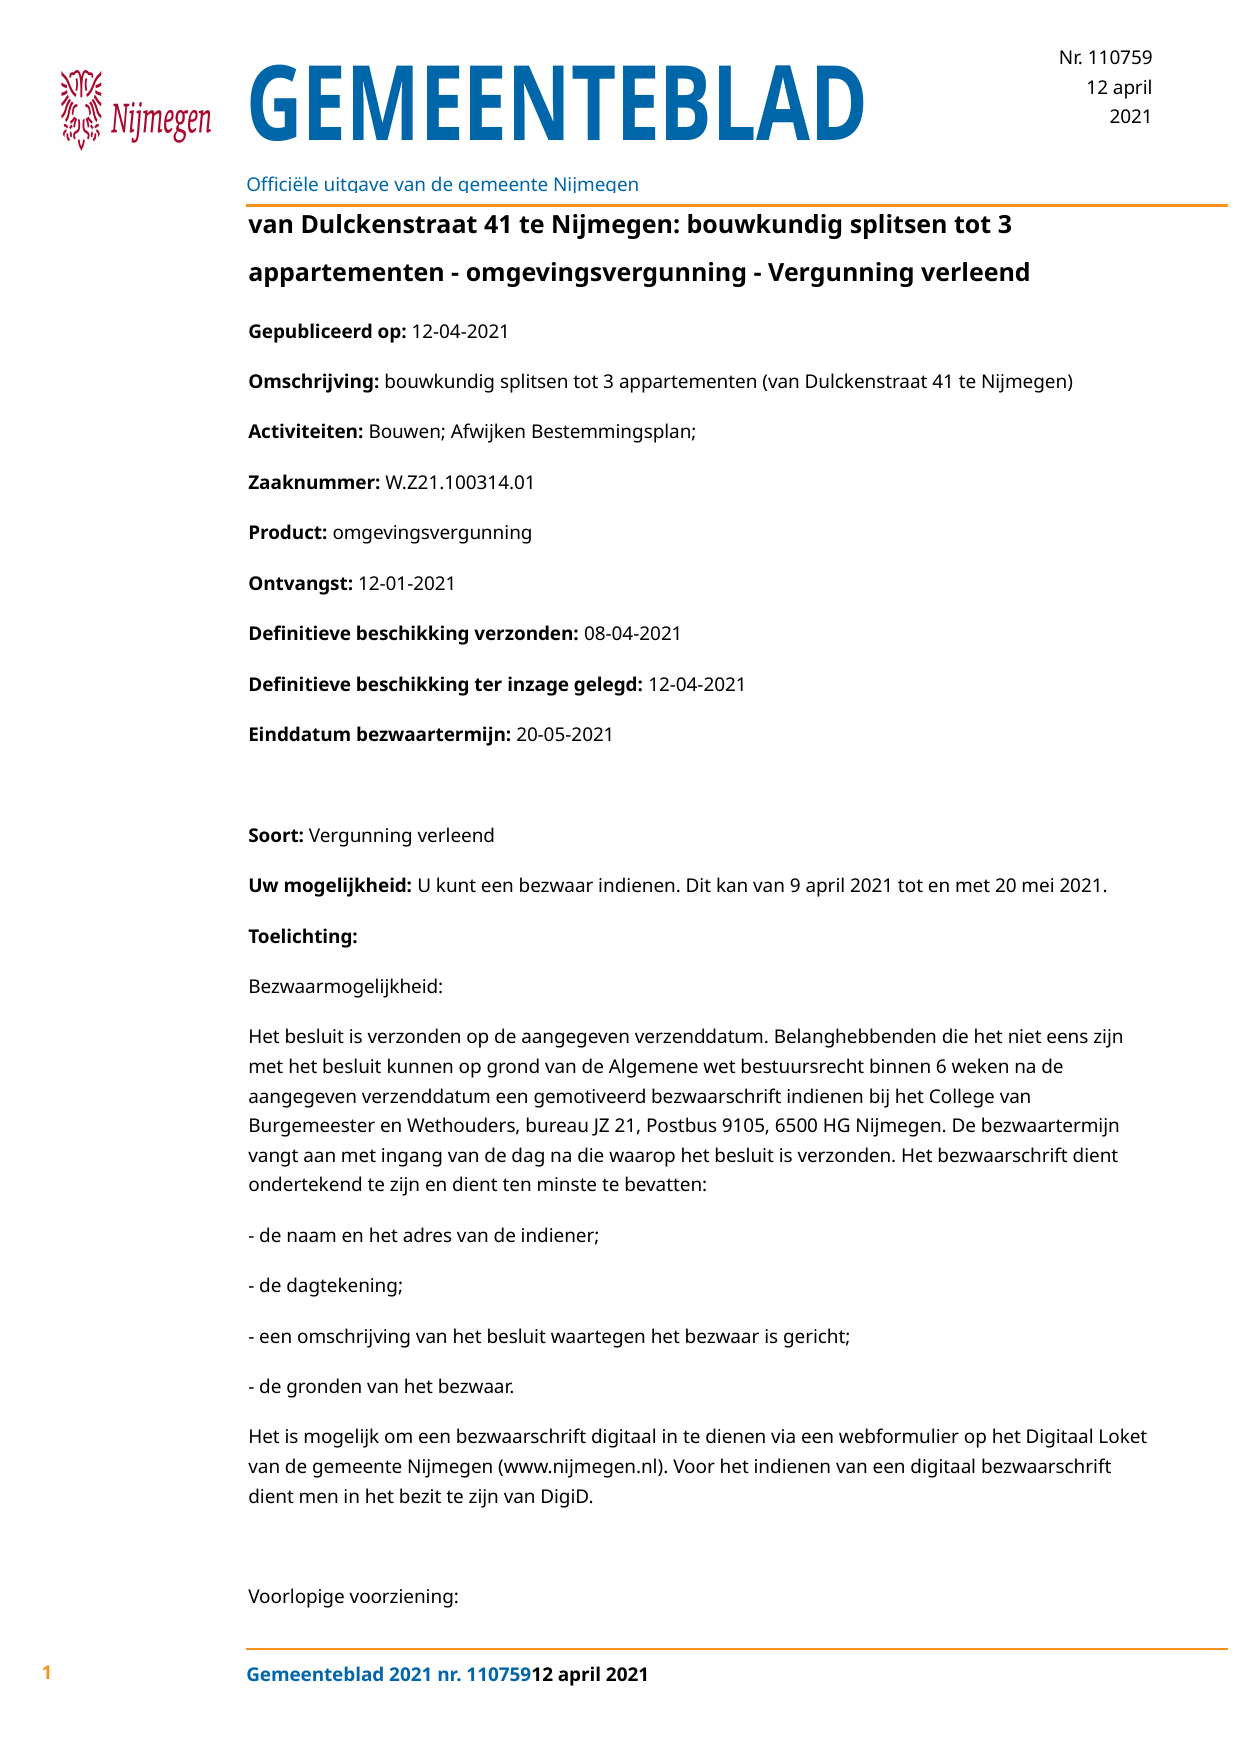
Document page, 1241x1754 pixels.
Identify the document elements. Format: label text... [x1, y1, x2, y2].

text - de gronden van het bezwaar. [248, 1373, 1152, 1399]
text van Dulckenstraat 41 te Nijmegen: bouwkundig splitsen tot 3 appartementen - omgevingsvergunning - Vergunning verleend [248, 207, 1152, 288]
text Uw mogelijkheid: U kunt een bezwaar indienen. Dit kan van 9 april 2021 tot en met 20 mei 2021. [248, 872, 1152, 898]
text Bezwaarmogelijkheid: [248, 973, 1152, 999]
picture [41, 47, 231, 172]
text Soort: Vergunning verleend [248, 822, 1152, 848]
text Definitieve beschikking verzonden: 08-04-2021 [248, 620, 1152, 646]
text Het besluit is verzonden op de aangegeven verzenddatum. Belanghebbenden die het niet eens zijn met het besluit kunnen op grond van de Algemene wet bestuursrecht binnen 6 weken na de aangegeven verzenddatum een gemotiveerd bezwaarschrift indienen bij het College van Burgemeester en Wethouders, bureau JZ 21, Postbus 9105, 6500 HG Nijmegen. De bezwaartermijn vangt aan met ingang van de dag na die waarop het besluit is verzonden. Het bezwaarschrift dient ondertekend te zijn en dient ten minste te bevatten: [248, 1024, 1152, 1197]
text Omschrijving: bouwkundig splitsen tot 3 appartementen (van Dulckenstraat 41 te Nijmegen) [248, 368, 1152, 394]
text Activiteiten: Bouwen; Afwijken Bestemmingsplan; [248, 419, 1152, 444]
text - de naam en het adres van de indiener; [248, 1222, 1152, 1248]
text - de dagtekening; [248, 1272, 1152, 1298]
text Ontvangst: 12-01-2021 [248, 570, 1152, 596]
text Toelichting: [248, 923, 1152, 949]
text - een omschrijving van het besluit waartegen het bezwaar is gericht; [248, 1323, 1152, 1349]
text Definitieve beschikking ter inzage gelegd: 12-04-2021 [248, 671, 1152, 697]
text Product: omgevingsvergunning [248, 519, 1152, 545]
text Zaaknummer: W.Z21.100314.01 [248, 469, 1152, 495]
text Het is mogelijk om een bezwaarschrift digitaal in te dienen via een webformulier op het Digitaal Loket van de gemeente Nijmegen (www.nijmegen.nl). Voor het indienen van een digitaal bezwaarschrift dient men in het bezit te zijn van DigiD. [248, 1424, 1152, 1509]
text Gepubliceerd op: 12-04-2021 [248, 318, 1152, 344]
text Voorlopige voorziening: [248, 1584, 1152, 1609]
text Einddatum bezwaartermijn: 20-05-2021 [248, 721, 1152, 747]
